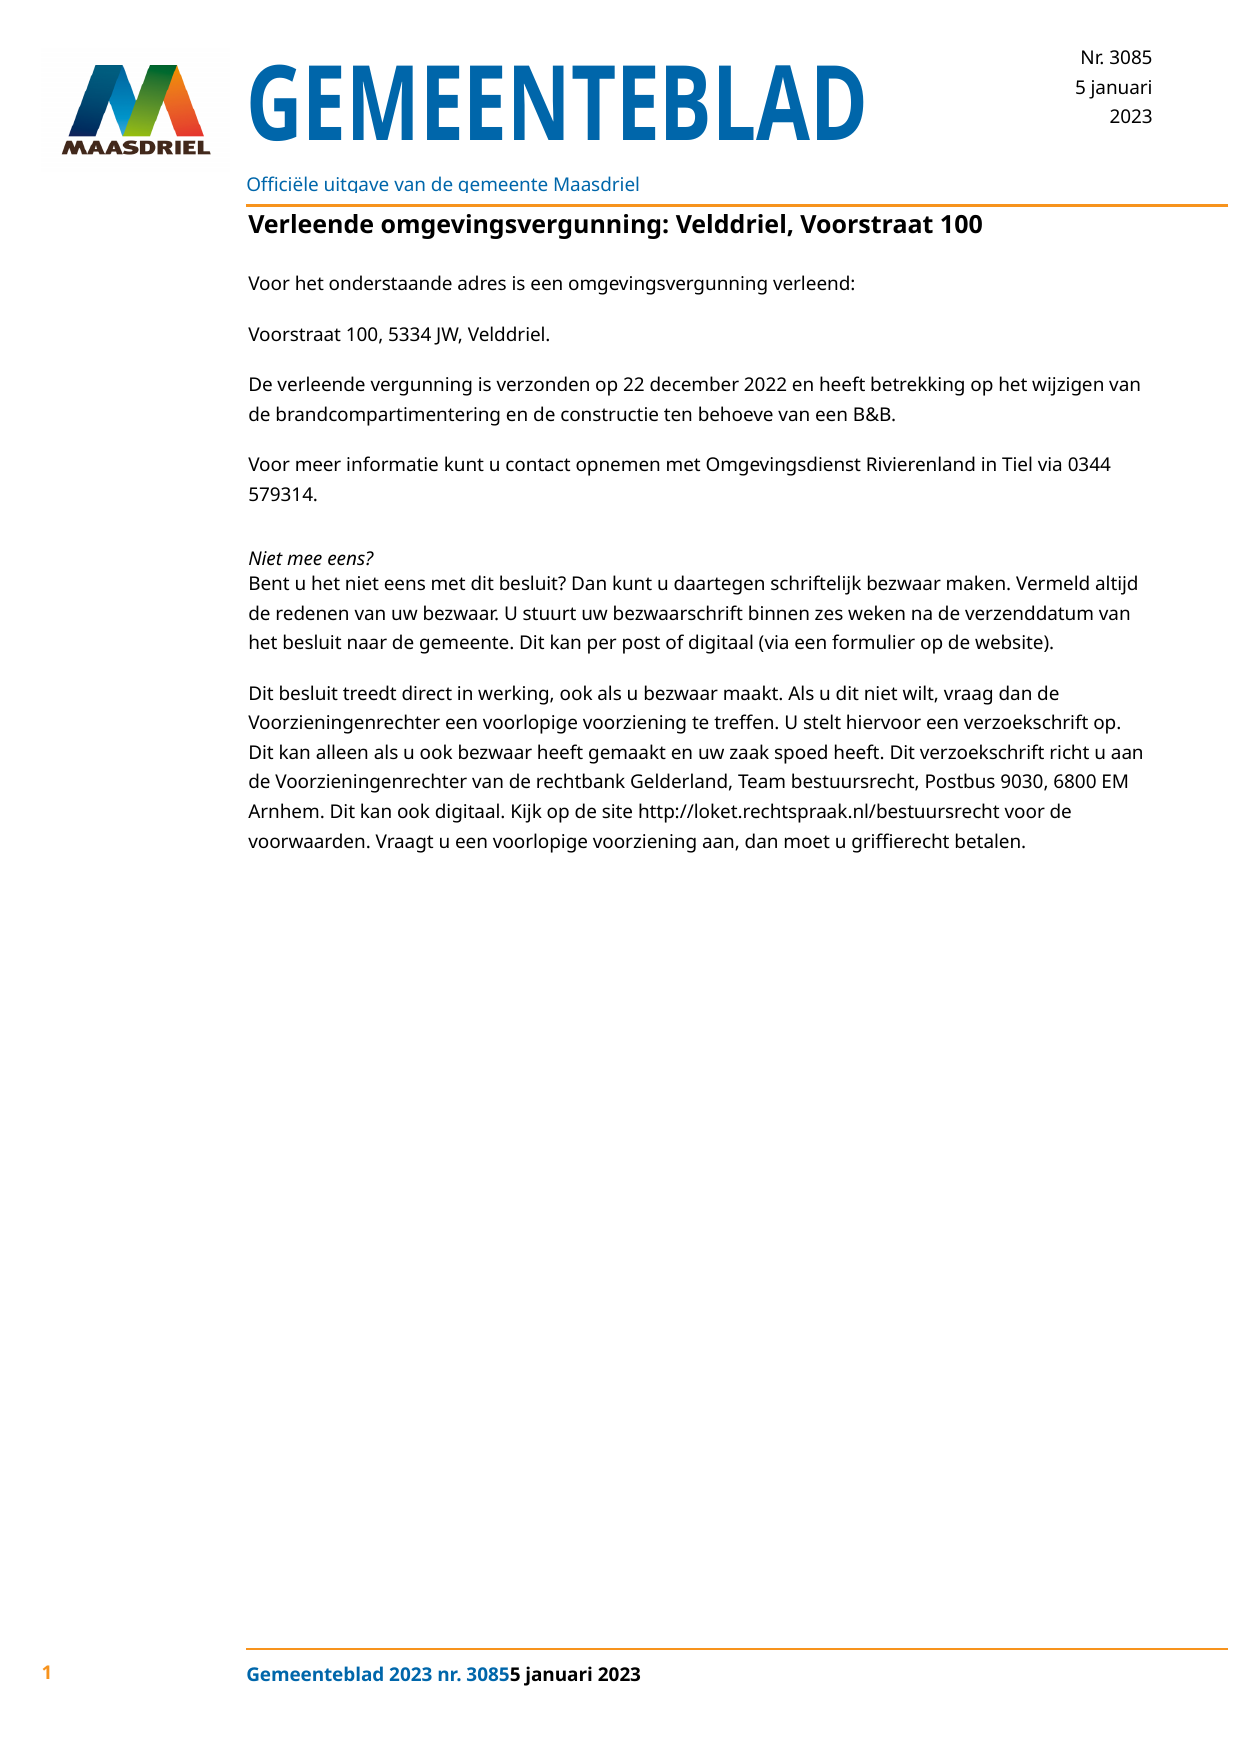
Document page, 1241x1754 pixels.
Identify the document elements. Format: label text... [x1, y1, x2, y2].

text Voor het onderstaande adres is een omgevingsvergunning verleend: [248, 270, 1152, 296]
text Niet mee eens? [248, 545, 1152, 570]
text De verleende vergunning is verzonden op 22 december 2022 en heeft betrekking op het wijzigen van de brandcompartimentering en de constructie ten behoeve van een B&B. [248, 371, 1152, 426]
text Verleende omgevingsvergunning: Velddriel, Voorstraat 100 [248, 207, 1152, 241]
text Dit besluit treedt direct in werking, ook als u bezwaar maakt. Als u dit niet wilt, vraag dan de Voorzieningenrechter een voorlopige voorziening te treffen. U stelt hiervoor een verzoekschrift op. Dit kan alleen als u ook bezwaar heeft gemaakt en uw zaak spoed heeft. Dit verzoekschrift richt u aan de Voorzieningenrechter van de rechtbank Gelderland, Team bestuursrecht, Postbus 9030, 6800 EM Arnhem. Dit kan ook digitaal. Kijk op de site http://loket.rechtspraak.nl/bestuursrecht voor de voorwaarden. Vraagt u een voorlopige voorziening aan, dan moet u griffierecht betalen. [248, 680, 1152, 854]
text Bent u het niet eens met dit besluit? Dan kunt u daartegen schriftelijk bezwaar maken. Vermeld altijd de redenen van uw bezwaar. U stuurt uw bezwaarschrift binnen zes weken na de verzenddatum van het besluit naar de gemeente. Dit kan per post of digitaal (via een formulier op de website). [248, 570, 1152, 655]
text Voor meer informatie kunt u contact opnemen met Omgevingsdienst Rivierenland in Tiel via 0344 579314. [248, 451, 1152, 506]
picture [41, 47, 231, 172]
text Voorstraat 100, 5334 JW, Velddriel. [248, 321, 1152, 346]
